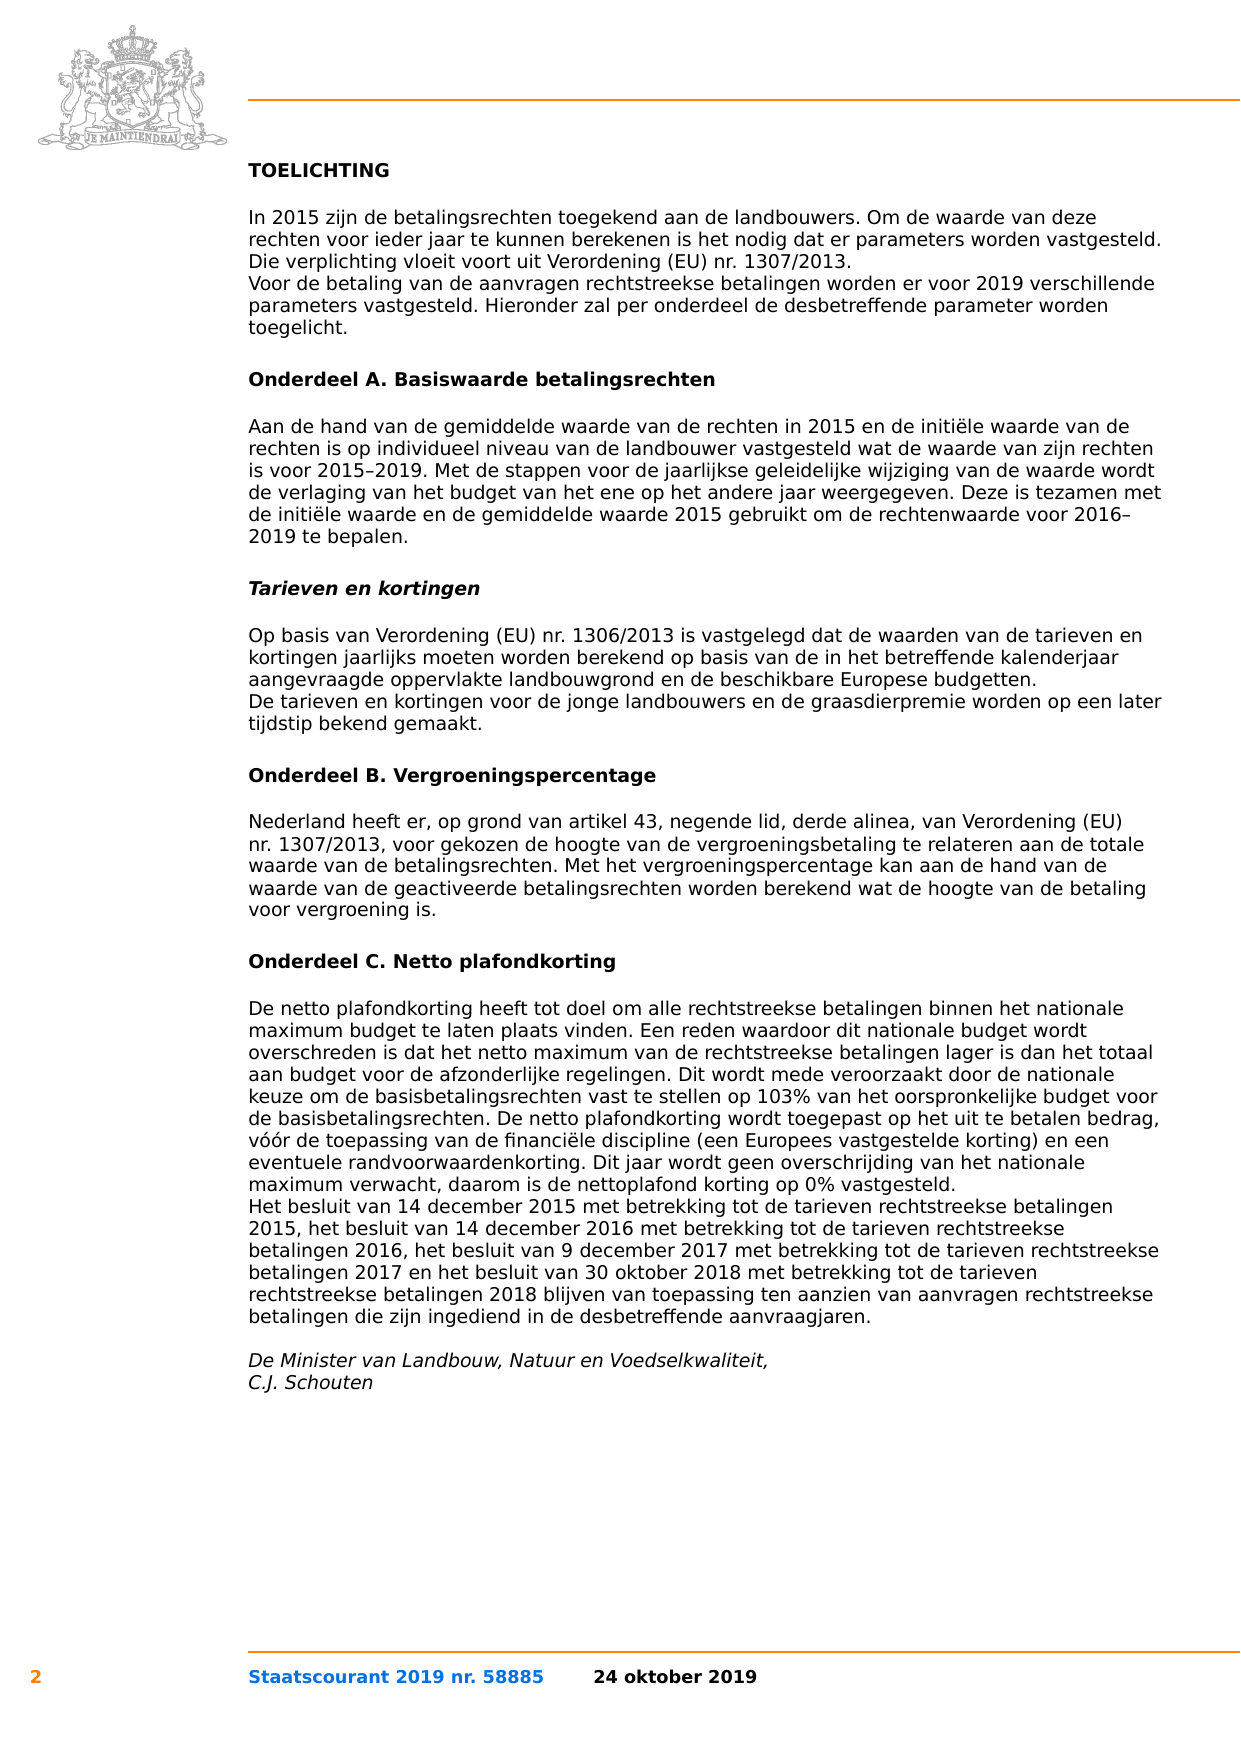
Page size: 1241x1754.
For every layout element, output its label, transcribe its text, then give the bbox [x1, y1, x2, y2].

text Aan de hand van de gemiddelde waarde van de rechten in 2015 en de initiële waarde van de rechten is op individueel niveau van de landbouwer vastgesteld wat de waarde van zijn rechten is voor 2015–2019. Met de stappen voor de jaarlijkse geleidelijke wijziging van de waarde wordt de verlaging van het budget van het ene op het andere jaar weergegeven. Deze is tezamen met de initiële waarde en de gemiddelde waarde 2015 gebruikt om de rechtenwaarde voor 2016–2019 te bepalen. [248, 416, 1163, 548]
subtitle Tarieven en kortingen [248, 578, 1163, 599]
subtitle Onderdeel B. Vergroeningspercentage [248, 764, 1163, 786]
text Op basis van Verordening (EU) nr. 1306/2013 is vastgelegd dat de waarden van de tarieven en kortingen jaarlijks moeten worden berekend op basis van de in het betreffende kalenderjaar aangevraagde oppervlakte landbouwgrond en de beschikbare Europese budgetten. [248, 624, 1163, 691]
text In 2015 zijn de betalingsrechten toegekend aan de landbouwers. Om de waarde van deze rechten voor ieder jaar te kunnen berekenen is het nodig dat er parameters worden vastgesteld. Die verplichting vloeit voort uit Verordening (EU) nr. 1307/2013. [248, 207, 1163, 273]
picture [38, 25, 227, 150]
text Het besluit van 14 december 2015 met betrekking tot de tarieven rechtstreekse betalingen 2015, het besluit van 14 december 2016 met betrekking tot de tarieven rechtstreekse betalingen 2016, het besluit van 9 december 2017 met betrekking tot de tarieven rechtstreekse betalingen 2017 en het besluit van 30 oktober 2018 met betrekking tot de tarieven rechtstreekse betalingen 2018 blijven van toepassing ten aanzien van aanvragen rechtstreekse betalingen die zijn ingediend in de desbetreffende aanvraagjaren. [248, 1196, 1163, 1328]
text De netto plafondkorting heeft tot doel om alle rechtstreekse betalingen binnen het nationale maximum budget te laten plaats vinden. Een reden waardoor dit nationale budget wordt overschreden is dat het netto maximum van de rechtstreekse betalingen lager is dan het totaal aan budget voor de afzonderlijke regelingen. Dit wordt mede veroorzaakt door de nationale keuze om de basisbetalingsrechten vast te stellen op 103% van het oorspronkelijke budget voor de basisbetalingsrechten. De netto plafondkorting wordt toegepast op het uit te betalen bedrag, vóór de toepassing van de financiële discipline (een Europees vastgestelde korting) en een eventuele randvoorwaardenkorting. Dit jaar wordt geen overschrijding van het nationale maximum verwacht, daarom is de nettoplafond korting op 0% vastgesteld. [248, 998, 1163, 1196]
text Voor de betaling van de aanvragen rechtstreekse betalingen worden er voor 2019 verschillende parameters vastgesteld. Hieronder zal per onderdeel de desbetreffende parameter worden toegelicht. [248, 273, 1163, 339]
subtitle Onderdeel A. Basiswaarde betalingsrechten [248, 369, 1163, 391]
text De tarieven en kortingen voor de jonge landbouwers en de graasdierpremie worden op een later tijdstip bekend gemaakt. [248, 691, 1163, 734]
text Nederland heeft er, op grond van artikel 43, negende lid, derde alinea, van Verordening (EU) nr. 1307/2013, voor gekozen de hoogte van de vergroeningsbetaling te relateren aan de totale waarde van de betalingsrechten. Met het vergroeningspercentage kan aan de hand van de waarde van de geactiveerde betalingsrechten worden berekend wat de hoogte van de betaling voor vergroening is. [248, 811, 1163, 921]
text De Minister van Landbouw, Natuur en Voedselkwaliteit, C.J. Schouten [248, 1350, 1163, 1394]
subtitle TOELICHTING [248, 160, 1163, 182]
subtitle Onderdeel C. Netto plafondkorting [248, 951, 1163, 973]
